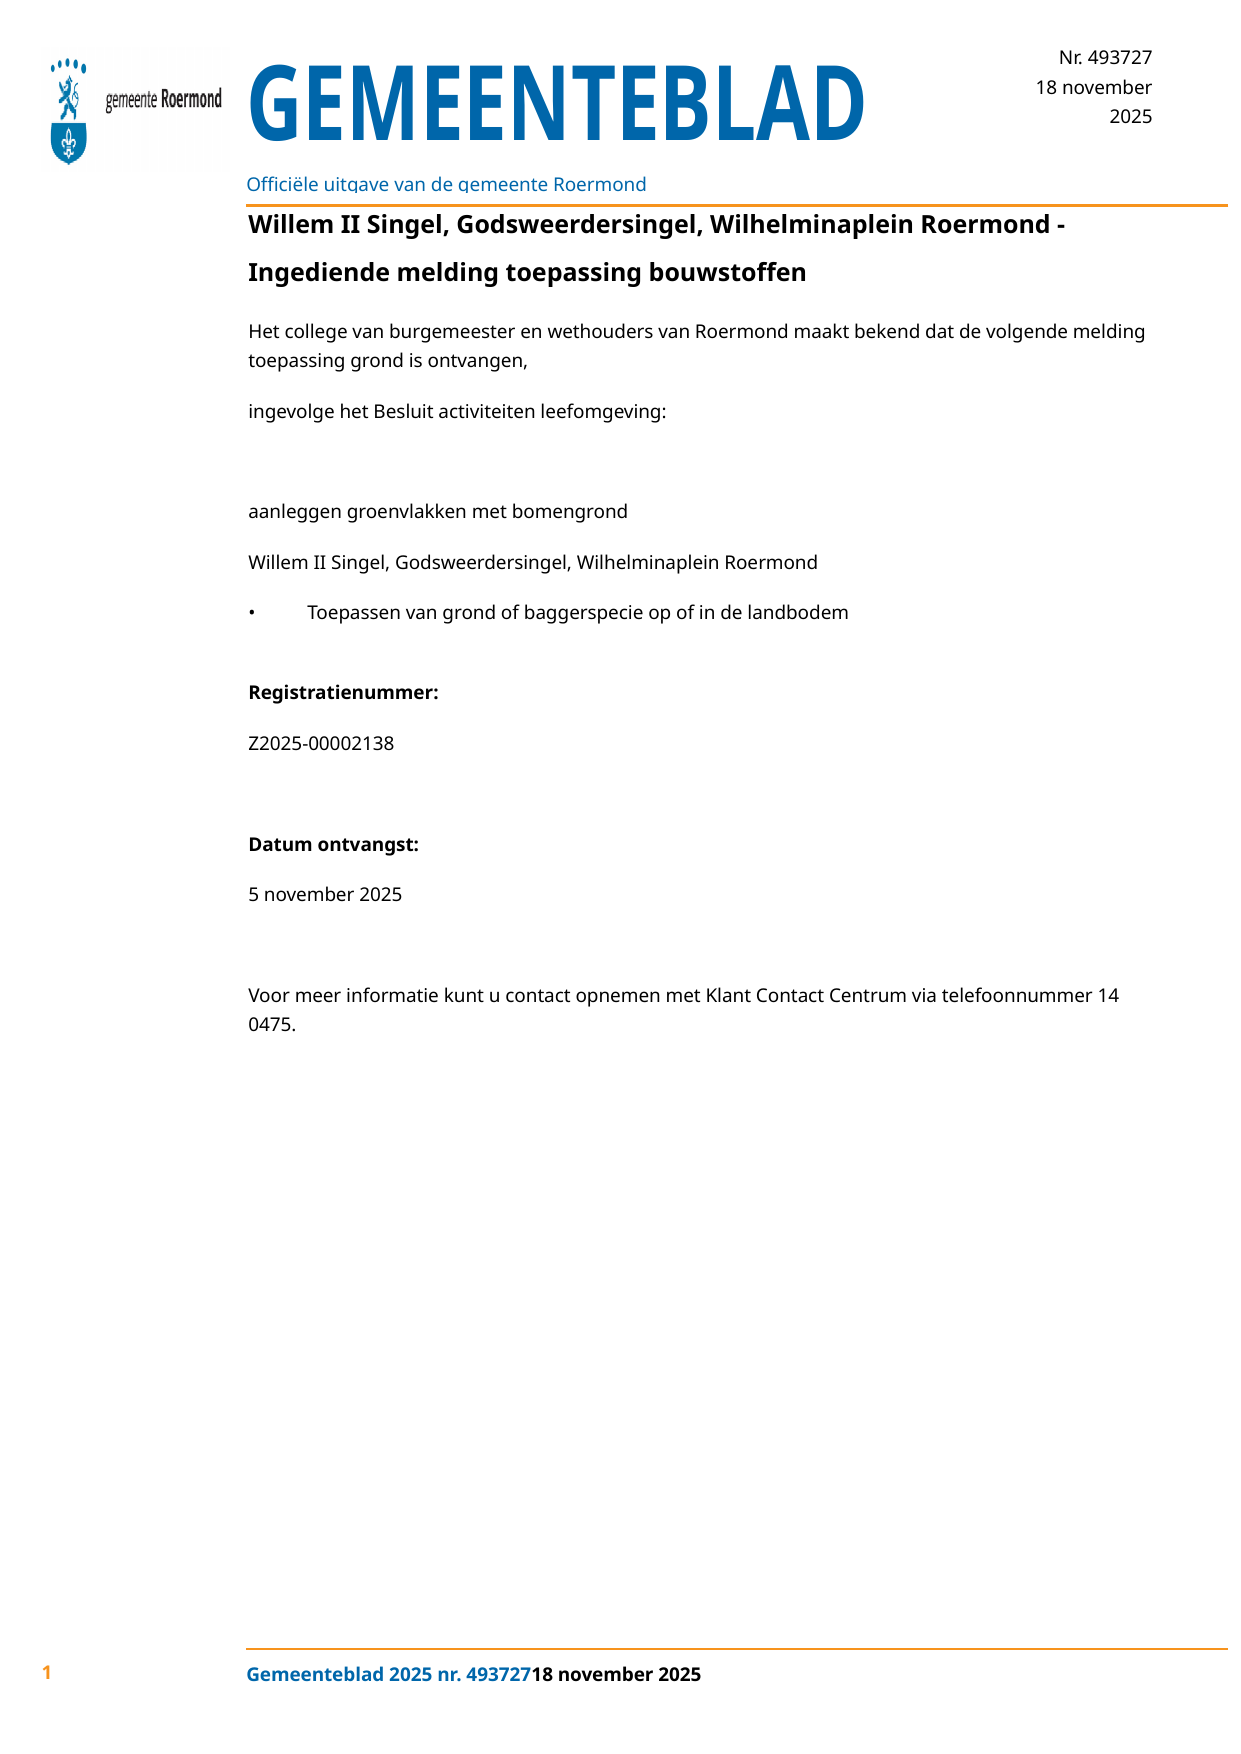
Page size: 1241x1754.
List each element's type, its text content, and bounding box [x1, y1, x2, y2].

text Willem II Singel, Godsweerdersingel, Wilhelminaplein Roermond - Ingediende melding toepassing bouwstoffen [248, 207, 1152, 288]
list Toepassen van grond of baggerspecie op of in de landbodem [248, 599, 1152, 625]
text 5 november 2025 [248, 881, 1152, 907]
text Registratienummer: [248, 679, 1152, 705]
text Z2025-00002138 [248, 730, 1152, 756]
picture [41, 47, 231, 172]
text Datum ontvangst: [248, 831, 1152, 857]
text Voor meer informatie kunt u contact opnemen met Klant Contact Centrum via telefoonnummer 14 0475. [248, 982, 1152, 1037]
text ingevolge het Besluit activiteiten leefomgeving: [248, 398, 1152, 424]
text Het college van burgemeester en wethouders van Roermond maakt bekend dat de volgende melding toepassing grond is ontvangen, [248, 318, 1152, 373]
text Willem II Singel, Godsweerdersingel, Wilhelminaplein Roermond [248, 549, 1152, 575]
text aanleggen groenvlakken met bomengrond [248, 499, 1152, 524]
